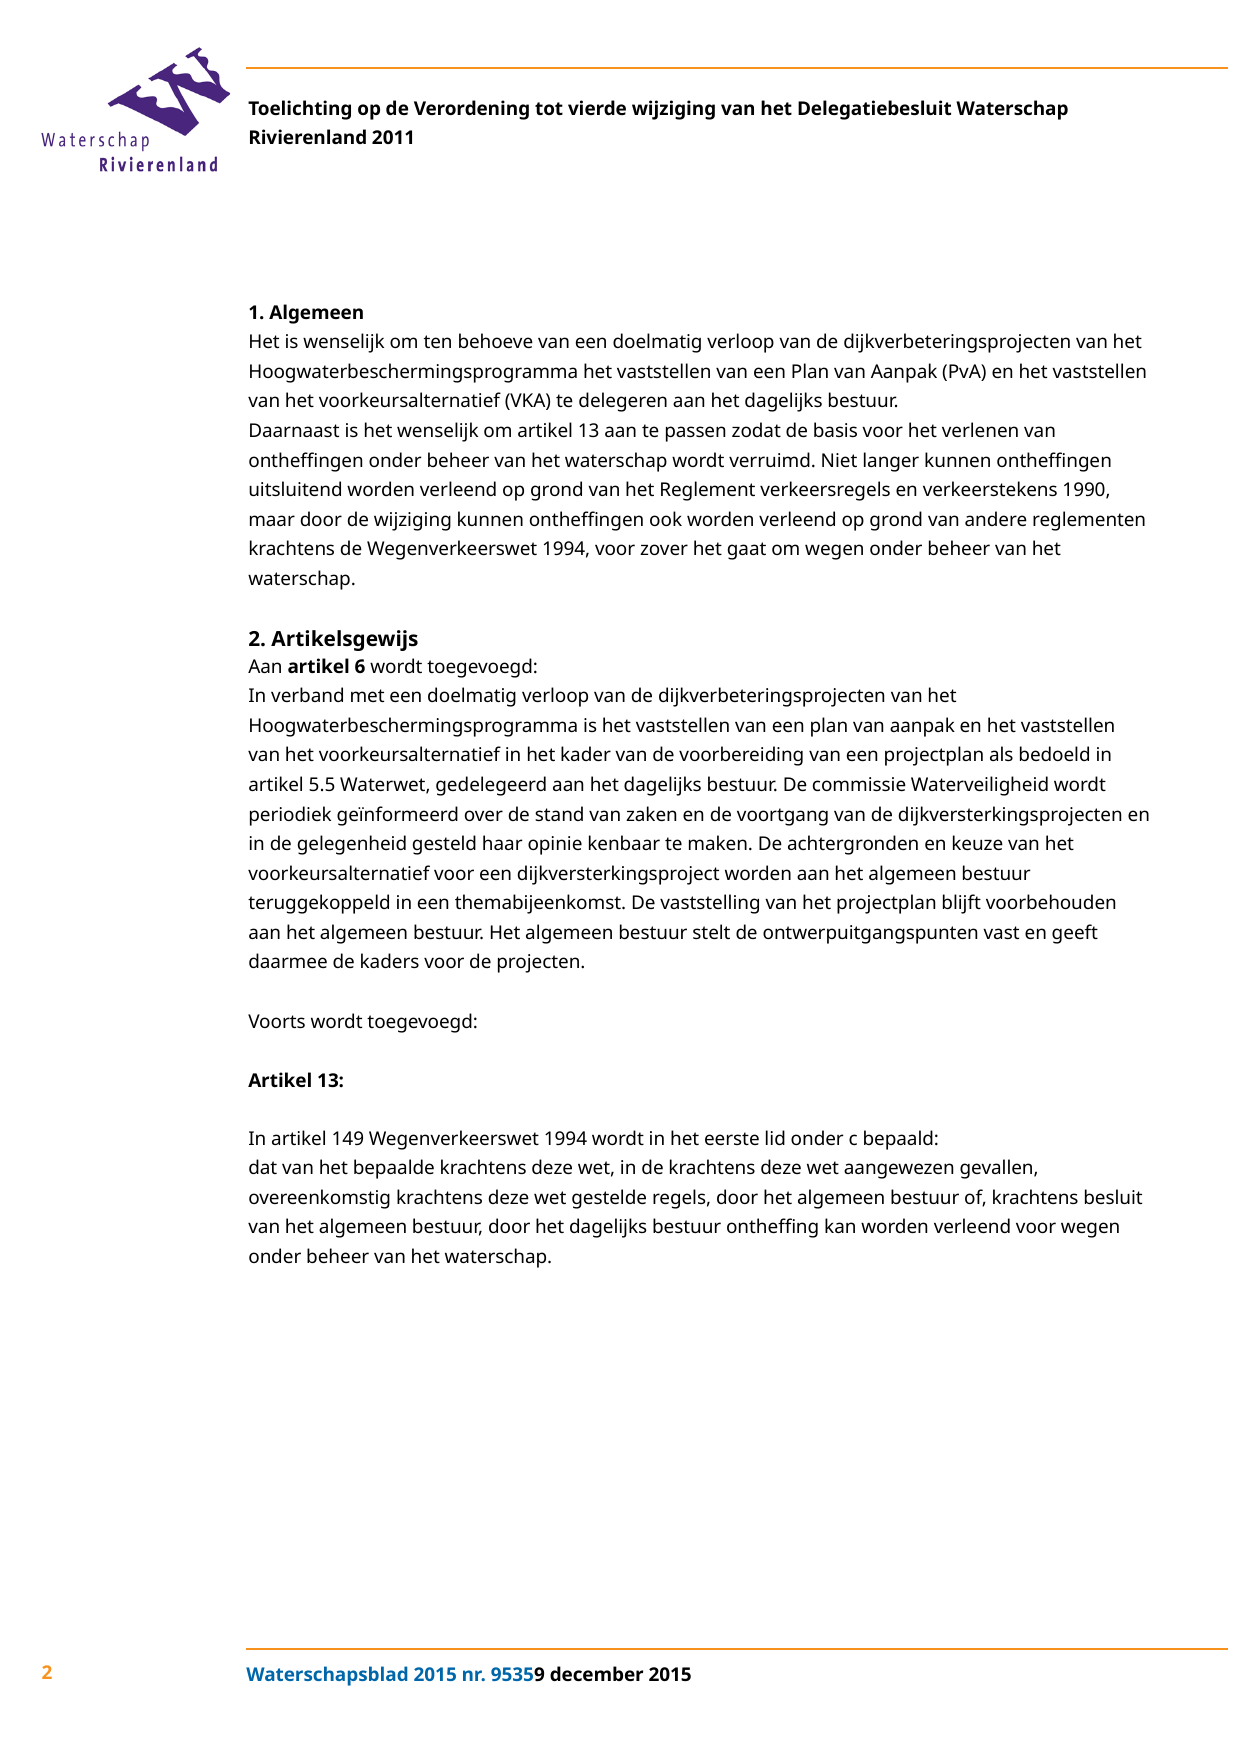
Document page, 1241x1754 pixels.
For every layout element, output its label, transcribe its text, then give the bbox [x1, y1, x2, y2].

text Artikel 13: [248, 1067, 1152, 1093]
picture [41, 47, 231, 172]
text Het is wenselijk om ten behoeve van een doelmatig verloop van de dijkverbeteringsprojecten van het Hoogwaterbeschermingsprogramma het vaststellen van een Plan van Aanpak (PvA) en het vaststellen van het voorkeursalternatief (VKA) te delegeren aan het dagelijks bestuur. [248, 328, 1152, 413]
text In verband met een doelmatig verloop van de dijkverbeteringsprojecten van het Hoogwaterbeschermingsprogramma is het vaststellen van een plan van aanpak en het vaststellen van het voorkeursalternatief in het kader van de voorbereiding van een projectplan als bedoeld in artikel 5.5 Waterwet, gedelegeerd aan het dagelijks bestuur. De commissie Waterveiligheid wordt periodiek geïnformeerd over de stand van zaken en de voortgang van de dijkversterkingsprojecten en in de gelegenheid gesteld haar opinie kenbaar te maken. De achtergronden en keuze van het voorkeursalternatief voor een dijkversterkingsproject worden aan het algemeen bestuur teruggekoppeld in een themabijeenkomst. De vaststelling van het projectplan blijft voorbehouden aan het algemeen bestuur. Het algemeen bestuur stelt de ontwerpuitgangspunten vast en geeft daarmee de kaders voor de projecten. [248, 682, 1152, 974]
text Daarnaast is het wenselijk om artikel 13 aan te passen zodat de basis voor het verlenen van ontheffingen onder beheer van het waterschap wordt verruimd. Niet langer kunnen ontheffingen uitsluitend worden verleend op grond van het Reglement verkeersregels en verkeerstekens 1990, maar door de wijziging kunnen ontheffingen ook worden verleend op grond van andere reglementen krachtens de Wegenverkeerswet 1994, voor zover het gaat om wegen onder beheer van het waterschap. [248, 417, 1152, 591]
text 1. Algemeen [248, 299, 1152, 325]
text 2. Artikelsgewijs [248, 624, 1152, 653]
text Aan artikel 6 wordt toegevoegd: [248, 653, 1152, 678]
text In artikel 149 Wegenverkeerswet 1994 wordt in het eerste lid onder c bepaald: [248, 1125, 1152, 1151]
text Toelichting op de Verordening tot vierde wijziging van het Delegatiebesluit Waterschap Rivierenland 2011 [248, 95, 1152, 150]
text Voorts wordt toegevoegd: [248, 1008, 1152, 1033]
text dat van het bepaalde krachtens deze wet, in de krachtens deze wet aangewezen gevallen, overeenkomstig krachtens deze wet gestelde regels, door het algemeen bestuur of, krachtens besluit van het algemeen bestuur, door het dagelijks bestuur ontheffing kan worden verleend voor wegen onder beheer van het waterschap. [248, 1154, 1152, 1269]
